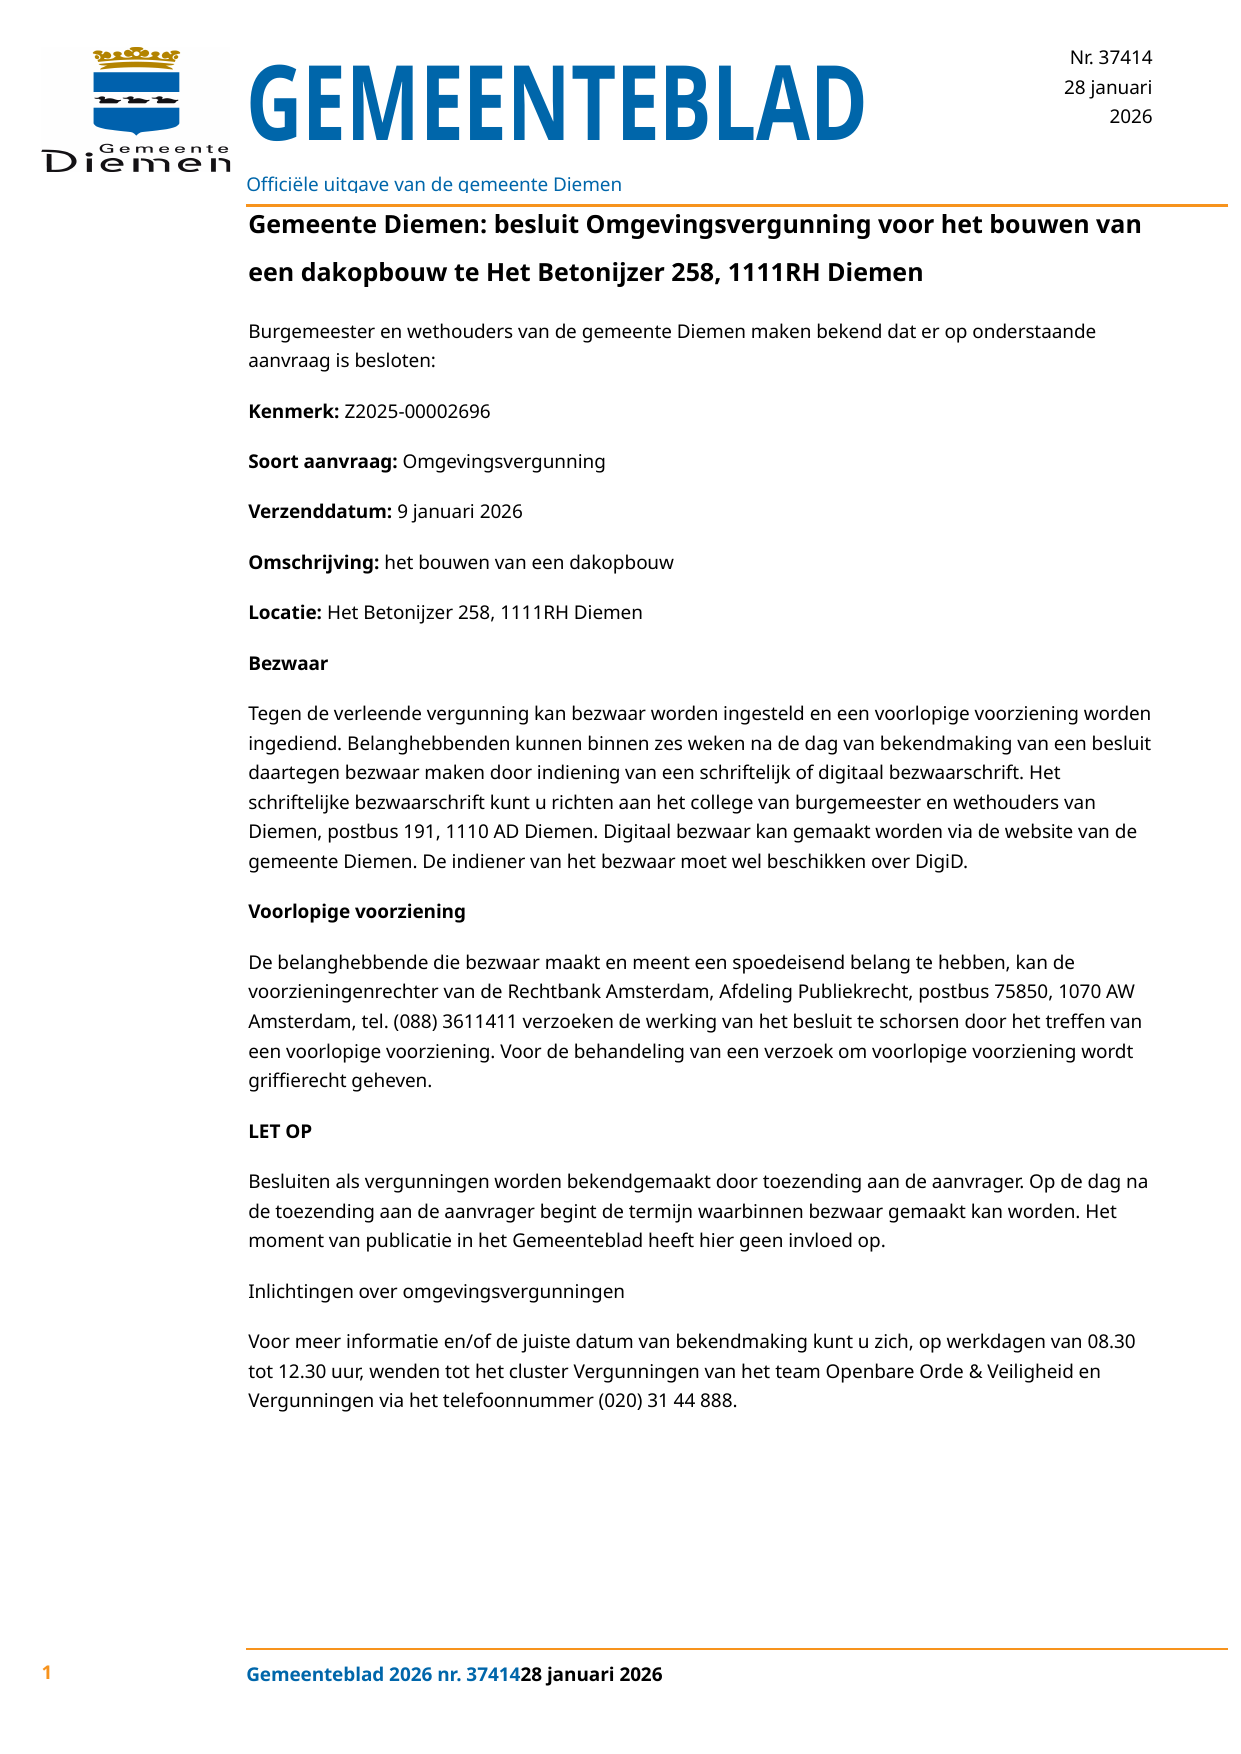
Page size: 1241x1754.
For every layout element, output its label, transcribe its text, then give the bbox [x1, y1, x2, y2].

text De belanghebbende die bezwaar maakt en meent een spoedeisend belang te hebben, kan de voorzieningenrechter van de Rechtbank Amsterdam, Afdeling Publiekrecht, postbus 75850, 1070 AW Amsterdam, tel. (088) 3611411 verzoeken de werking van het besluit te schorsen door het treffen van een voorlopige voorziening. Voor de behandeling van een verzoek om voorlopige voorziening wordt griffierecht geheven. [248, 949, 1152, 1093]
text Besluiten als vergunningen worden bekendgemaakt door toezending aan de aanvrager. Op de dag na de toezending aan de aanvrager begint de termijn waarbinnen bezwaar gemaakt kan worden. Het moment van publicatie in het Gemeenteblad heeft hier geen invloed op. [248, 1168, 1152, 1253]
text Gemeente Diemen: besluit Omgevingsvergunning voor het bouwen van een dakopbouw te Het Betonijzer 258, 1111RH Diemen [248, 207, 1152, 288]
text Tegen de verleende vergunning kan bezwaar worden ingesteld en een voorlopige voorziening worden ingediend. Belanghebbenden kunnen binnen zes weken na de dag van bekendmaking van een besluit daartegen bezwaar maken door indiening van een schriftelijk of digitaal bezwaarschrift. Het schriftelijke bezwaarschrift kunt u richten aan het college van burgemeester en wethouders van Diemen, postbus 191, 1110 AD Diemen. Digitaal bezwaar kan gemaakt worden via de website van de gemeente Diemen. De indiener van het bezwaar moet wel beschikken over DigiD. [248, 700, 1152, 874]
text LET OP [248, 1118, 1152, 1144]
text Inlichtingen over omgevingsvergunningen [248, 1278, 1152, 1304]
text Omschrijving: het bouwen van een dakopbouw [248, 549, 1152, 575]
text Voorlopige voorziening [248, 899, 1152, 924]
text Soort aanvraag: Omgevingsvergunning [248, 448, 1152, 474]
text Burgemeester en wethouders van de gemeente Diemen maken bekend dat er op onderstaande aanvraag is besloten: [248, 318, 1152, 373]
text Voor meer informatie en/of de juiste datum van bekendmaking kunt u zich, op werkdagen van 08.30 tot 12.30 uur, wenden tot het cluster Vergunningen van het team Openbare Orde & Veiligheid en Vergunningen via het telefoonnummer (020) 31 44 888. [248, 1328, 1152, 1413]
text Kenmerk: Z2025-00002696 [248, 398, 1152, 424]
text Bezwaar [248, 650, 1152, 676]
picture [41, 47, 231, 172]
text Locatie: Het Betonijzer 258, 1111RH Diemen [248, 599, 1152, 625]
text Verzenddatum: 9 januari 2026 [248, 499, 1152, 524]
